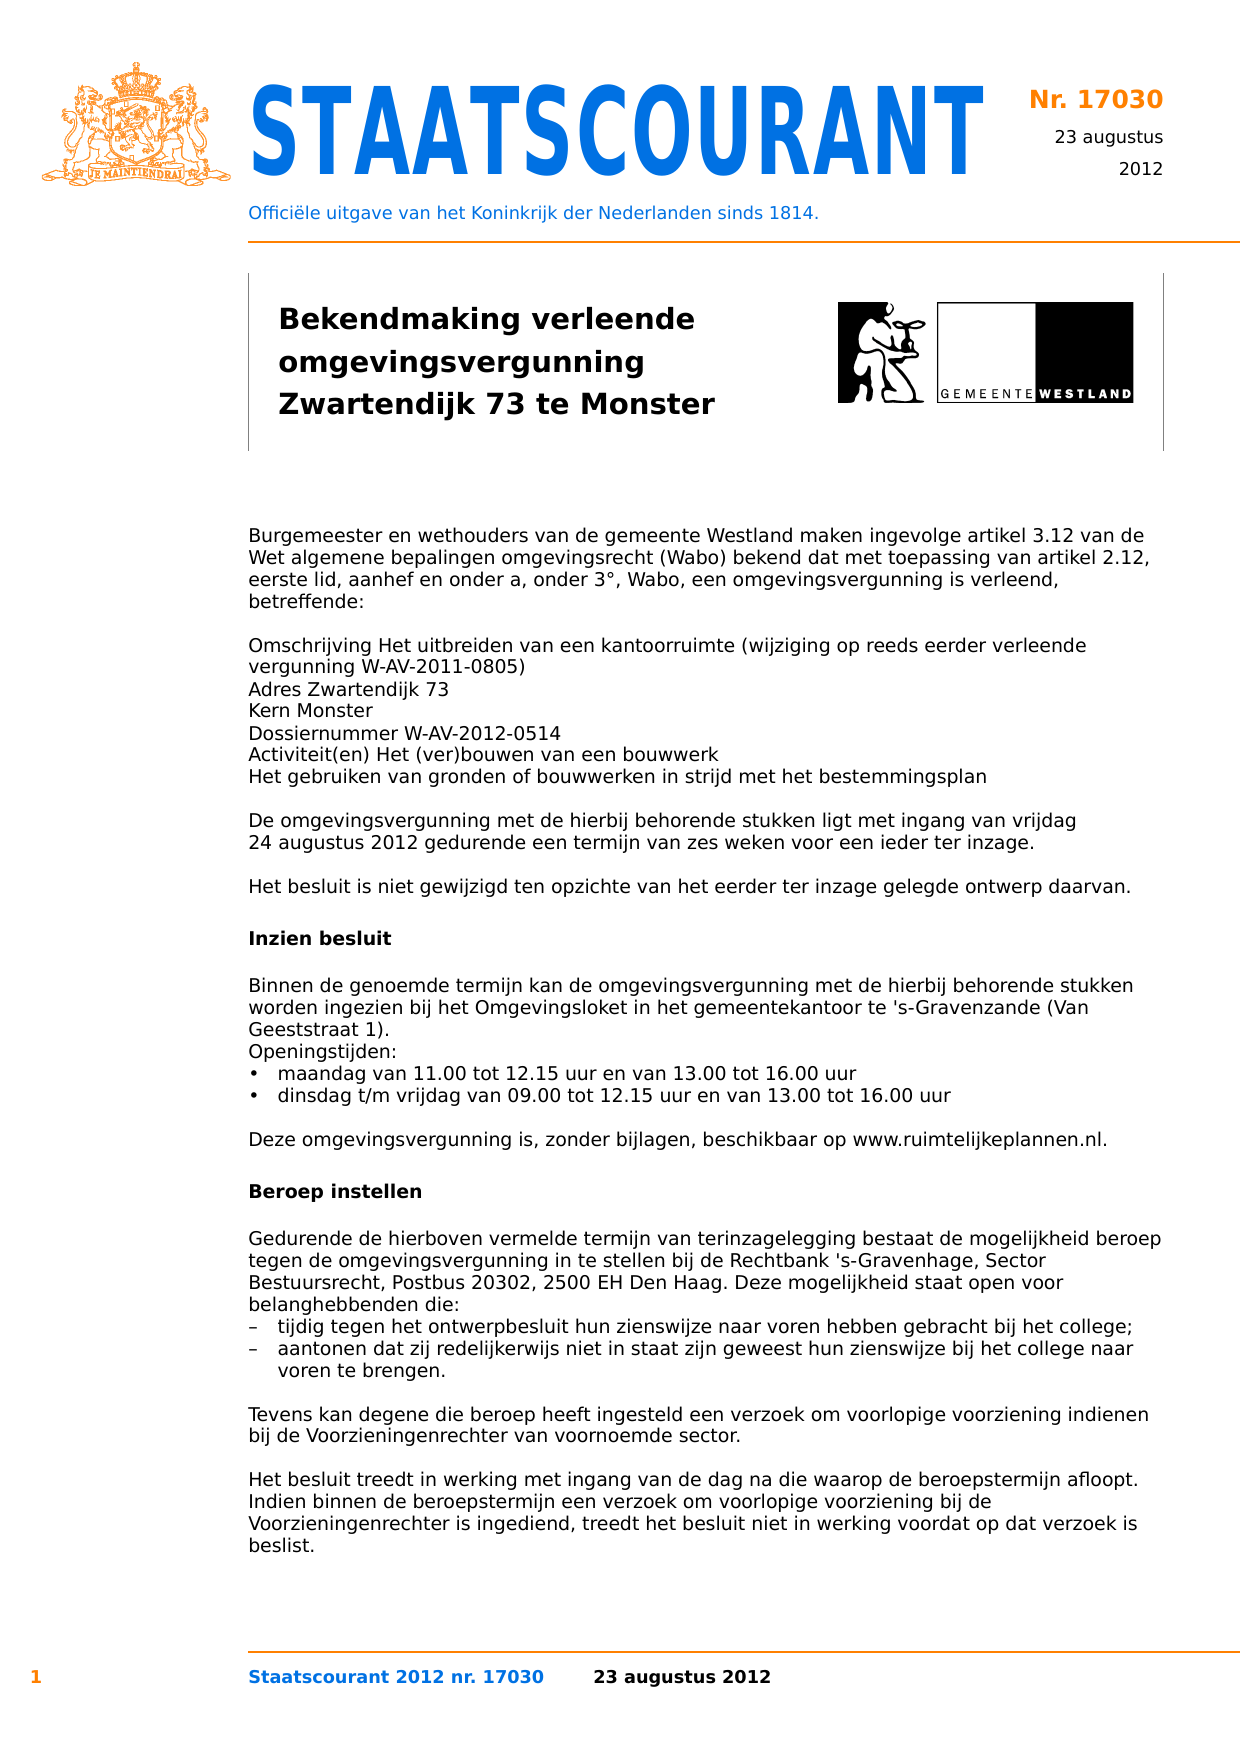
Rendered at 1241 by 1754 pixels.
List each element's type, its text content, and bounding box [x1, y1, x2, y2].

text Het besluit treedt in werking met ingang van de dag na die waarop de beroepstermijn afloopt. Indien binnen de beroepstermijn een verzoek om voorlopige voorziening bij de Voorzieningenrechter is ingediend, treedt het besluit niet in werking voordat op dat verzoek is beslist. [248, 1469, 1163, 1557]
subtitle Beroep instellen [248, 1181, 1163, 1203]
text Dossiernummer W-AV-2012-0514 [248, 722, 1163, 744]
table_cell 2012 [998, 153, 1240, 203]
table_header STAATSCOURANT [248, 62, 998, 203]
table_header [25, 62, 248, 241]
text Burgemeester en wethouders van de gemeente Westland maken ingevolge artikel 3.12 van de Wet algemene bepalingen omgevingsrecht (Wabo) bekend dat met toepassing van artikel 2.12, eerste lid, aanhef en onder a, onder 3°, Wabo, een omgevingsvergunning is verleend, betreffende: [248, 525, 1163, 613]
text Openingstijden: [248, 1041, 1163, 1063]
text • dinsdag t/m vrijdag van 09.00 tot 12.15 uur en van 13.00 tot 16.00 uur [248, 1085, 1163, 1107]
picture [41, 62, 231, 186]
picture [838, 302, 1134, 403]
table_cell Officiële uitgave van het Koninkrijk der Nederlanden sinds 1814. [248, 203, 1240, 241]
text Het gebruiken van gronden of bouwwerken in strijd met het bestemmingsplan [248, 766, 1163, 788]
subtitle Bekendmaking verleende omgevingsvergunning Zwartendijk 73 te Monster [249, 273, 1163, 451]
text – tijdig tegen het ontwerpbesluit hun zienswijze naar voren hebben gebracht bij het college; [248, 1316, 1163, 1338]
table_cell 23 augustus [998, 121, 1240, 153]
text Kern Monster [248, 700, 1163, 722]
text Het besluit is niet gewijzigd ten opzichte van het eerder ter inzage gelegde ontwerp daarvan. [248, 876, 1163, 898]
text Deze omgevingsvergunning is, zonder bijlagen, beschikbaar op www.ruimtelijkeplannen.nl. [248, 1129, 1163, 1151]
text Tevens kan degene die beroep heeft ingesteld een verzoek om voorlopige voorziening indienen bij de Voorzieningenrechter van voornoemde sector. [248, 1403, 1163, 1447]
text De omgevingsvergunning met de hierbij behorende stukken ligt met ingang van vrijdag 24 augustus 2012 gedurende een termijn van zes weken voor een ieder ter inzage. [248, 810, 1163, 854]
text – aantonen dat zij redelijkerwijs niet in staat zijn geweest hun zienswijze bij het college naar voren te brengen. [248, 1338, 1163, 1382]
text • maandag van 11.00 tot 12.15 uur en van 13.00 tot 16.00 uur [248, 1063, 1163, 1085]
text Adres Zwartendijk 73 [248, 678, 1163, 700]
text Gedurende de hierboven vermelde termijn van terinzagelegging bestaat de mogelijkheid beroep tegen de omgevingsvergunning in te stellen bij de Rechtbank 's-Gravenhage, Sector Bestuursrecht, Postbus 20302, 2500 EH Den Haag. Deze mogelijkheid staat open voor belanghebbenden die: [248, 1228, 1163, 1316]
text Activiteit(en) Het (ver)bouwen van een bouwwerk [248, 744, 1163, 766]
text Binnen de genoemde termijn kan de omgevingsvergunning met de hierbij behorende stukken worden ingezien bij het Omgevingsloket in het gemeentekantoor te 's-Gravenzande (Van Geeststraat 1). [248, 975, 1163, 1041]
text Omschrijving Het uitbreiden van een kantoorruimte (wijziging op reeds eerder verleende vergunning W-AV-2011-0805) [248, 634, 1163, 678]
table_header Nr. 17030 [998, 62, 1240, 121]
subtitle Inzien besluit [248, 928, 1163, 950]
